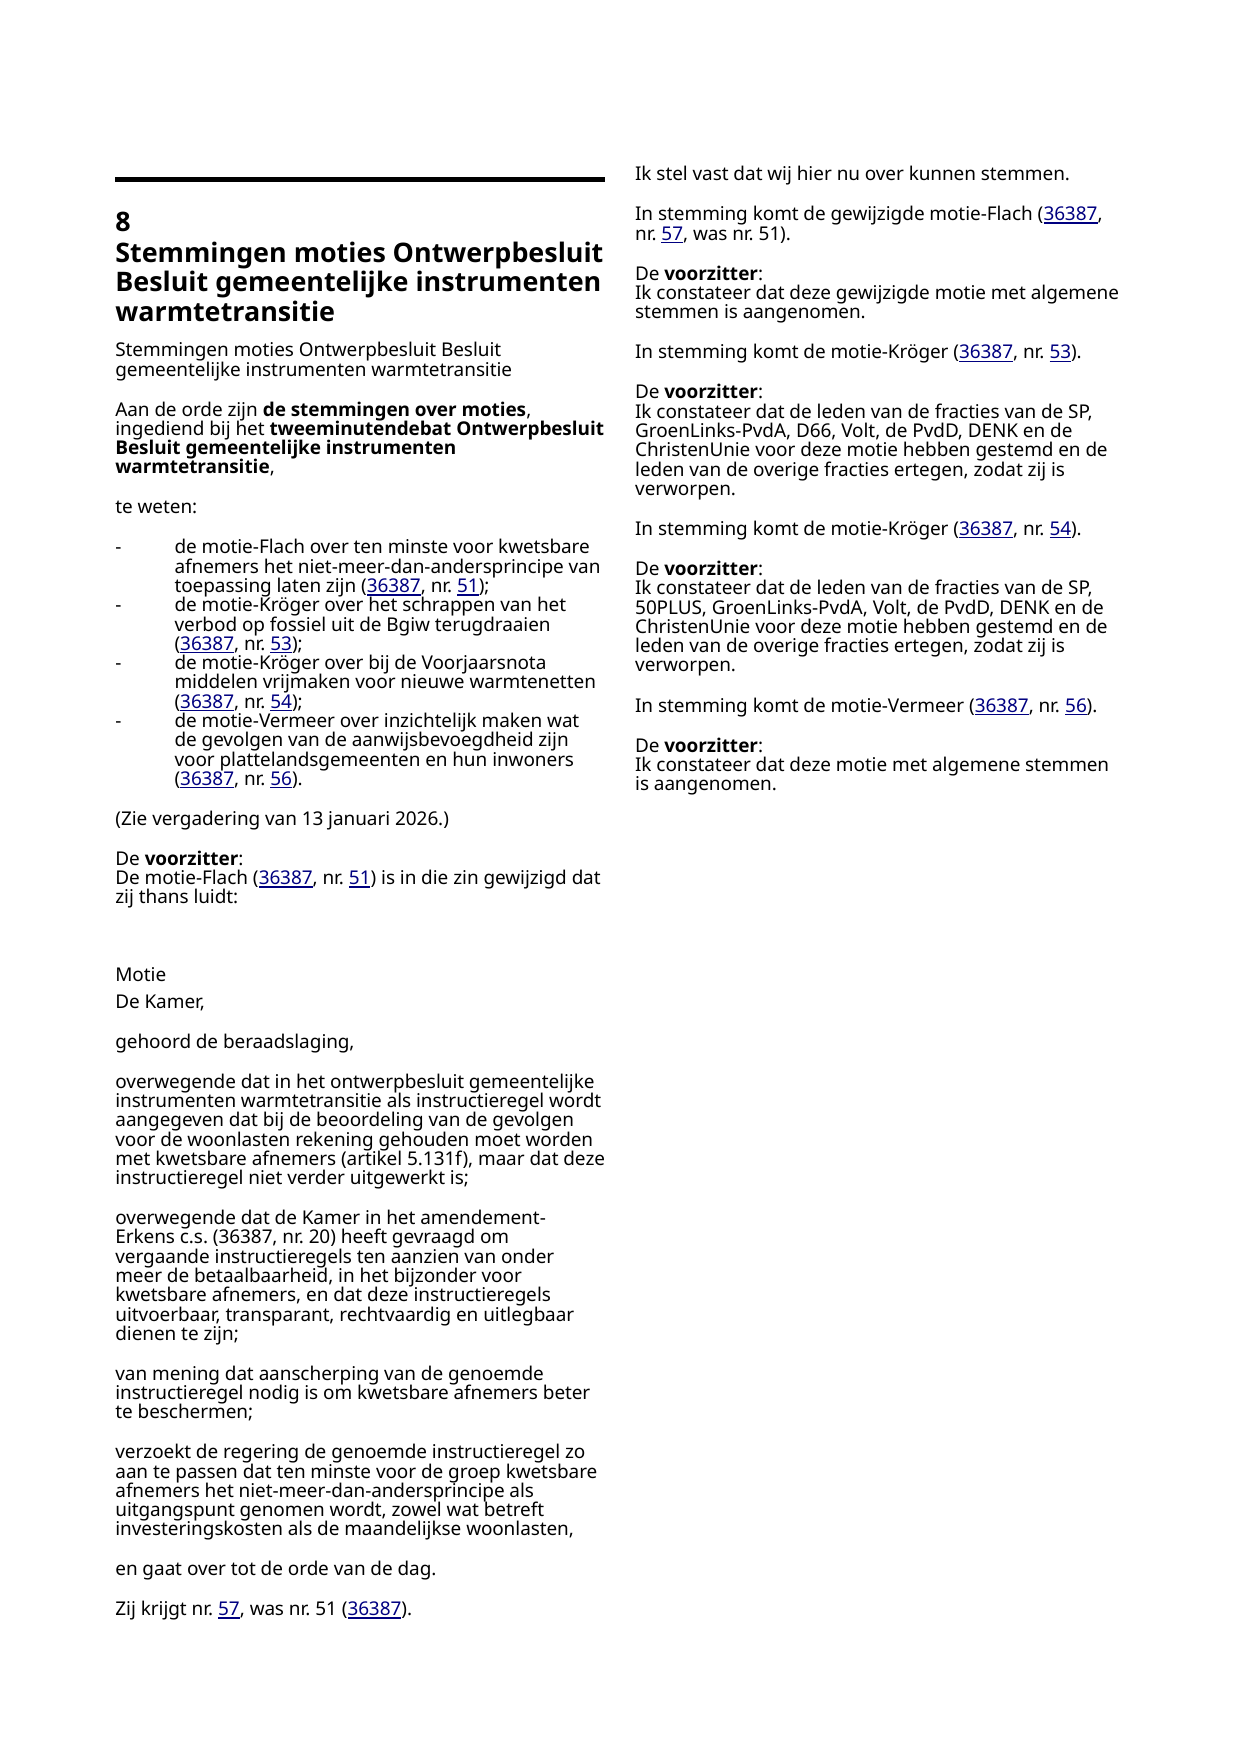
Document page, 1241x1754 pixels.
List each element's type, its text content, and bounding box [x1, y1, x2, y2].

text Motie [115, 961, 605, 987]
text verzoekt de regering de genoemde instructieregel zo aan te passen dat ten minste voor de groep kwetsbare afnemers het niet-meer-dan-andersprincipe als uitgangspunt genomen wordt, zowel wat betreft investeringskosten als de maandelijkse woonlasten, [115, 1443, 605, 1540]
list de motie-Kröger over het schrappen van het verbod op fossiel uit de Bgiw terugdraaien (36387, nr. 53); [115, 596, 605, 654]
text De Kamer, [115, 993, 605, 1012]
list de motie-Vermeer over inzichtelijk maken wat de gevolgen van de aanwijsbevoegdheid zijn voor plattelandsgemeenten en hun inwoners (36387, nr. 56). [115, 712, 605, 789]
text Stemmingen moties Ontwerpbesluit Besluit gemeentelijke instrumenten warmtetransitie [115, 239, 605, 341]
text In stemming komt de gewijzigde motie-Flach (36387, nr. 57, was nr. 51). [635, 205, 1125, 244]
text In stemming komt de motie-Vermeer (36387, nr. 56). [635, 697, 1125, 716]
text In stemming komt de motie-Kröger (36387, nr. 54). [635, 520, 1125, 539]
text De voorzitter: [635, 737, 1125, 756]
text overwegende dat de Kamer in het amendement-Erkens c.s. (36387, nr. 20) heeft gevraagd om vergaande instructieregels ten aanzien van onder meer de betaalbaarheid, in het bijzonder voor kwetsbare afnemers, en dat deze instructieregels uitvoerbaar, transparant, rechtvaardig en uitlegbaar dienen te zijn; [115, 1209, 605, 1344]
text (Zie vergadering van 13 januari 2026.) [115, 810, 605, 829]
text Ik constateer dat deze gewijzigde motie met algemene stemmen is aangenomen. [635, 284, 1125, 323]
text Aan de orde zijn de stemmingen over moties, ingediend bij het tweeminutendebat Ontwerpbesluit Besluit gemeentelijke instrumenten warmtetransitie, [115, 401, 605, 478]
text Ik constateer dat deze motie met algemene stemmen is aangenomen. [635, 756, 1125, 794]
text Ik constateer dat de leden van de fracties van de SP, GroenLinks-PvdA, D66, Volt, de PvdD, DENK en de ChristenUnie voor deze motie hebben gestemd en de leden van de overige fracties ertegen, zodat zij is verworpen. [635, 403, 1125, 499]
text Ik constateer dat de leden van de fracties van de SP, 50PLUS, GroenLinks-PvdA, Volt, de PvdD, DENK en de ChristenUnie voor deze motie hebben gestemd en de leden van de overige fracties ertegen, zodat zij is verworpen. [635, 579, 1125, 676]
text overwegende dat in het ontwerpbesluit gemeentelijke instrumenten warmtetransitie als instructieregel wordt aangegeven dat bij de beoordeling van de gevolgen voor de woonlasten rekening gehouden moet worden met kwetsbare afnemers (artikel 5.131f), maar dat deze instructieregel niet verder uitgewerkt is; [115, 1073, 605, 1188]
text van mening dat aanscherping van de genoemde instructieregel nodig is om kwetsbare afnemers beter te beschermen; [115, 1365, 605, 1423]
text De motie-Flach (36387, nr. 51) is in die zin gewijzigd dat zij thans luidt: [115, 869, 605, 908]
list de motie-Kröger over bij de Voorjaarsnota middelen vrijmaken voor nieuwe warmtenetten (36387, nr. 54); [115, 654, 605, 712]
list de motie-Flach over ten minste voor kwetsbare afnemers het niet-meer-dan-andersprincipe van toepassing laten zijn (36387, nr. 51); [115, 538, 605, 596]
text gehoord de beraadslaging, [115, 1033, 605, 1052]
text In stemming komt de motie-Kröger (36387, nr. 53). [635, 343, 1125, 363]
text en gaat over tot de orde van de dag. [115, 1560, 605, 1580]
text De voorzitter: [635, 383, 1125, 403]
text Ik stel vast dat wij hier nu over kunnen stemmen. [635, 165, 1125, 184]
text 8 [115, 203, 605, 239]
text Stemmingen moties Ontwerpbesluit Besluit gemeentelijke instrumenten warmtetransitie [115, 341, 605, 380]
text Zij krijgt nr. 57, was nr. 51 (36387). [115, 1600, 605, 1620]
text De voorzitter: [635, 265, 1125, 284]
text De voorzitter: [115, 850, 605, 869]
text te weten: [115, 498, 605, 518]
text De voorzitter: [635, 560, 1125, 579]
